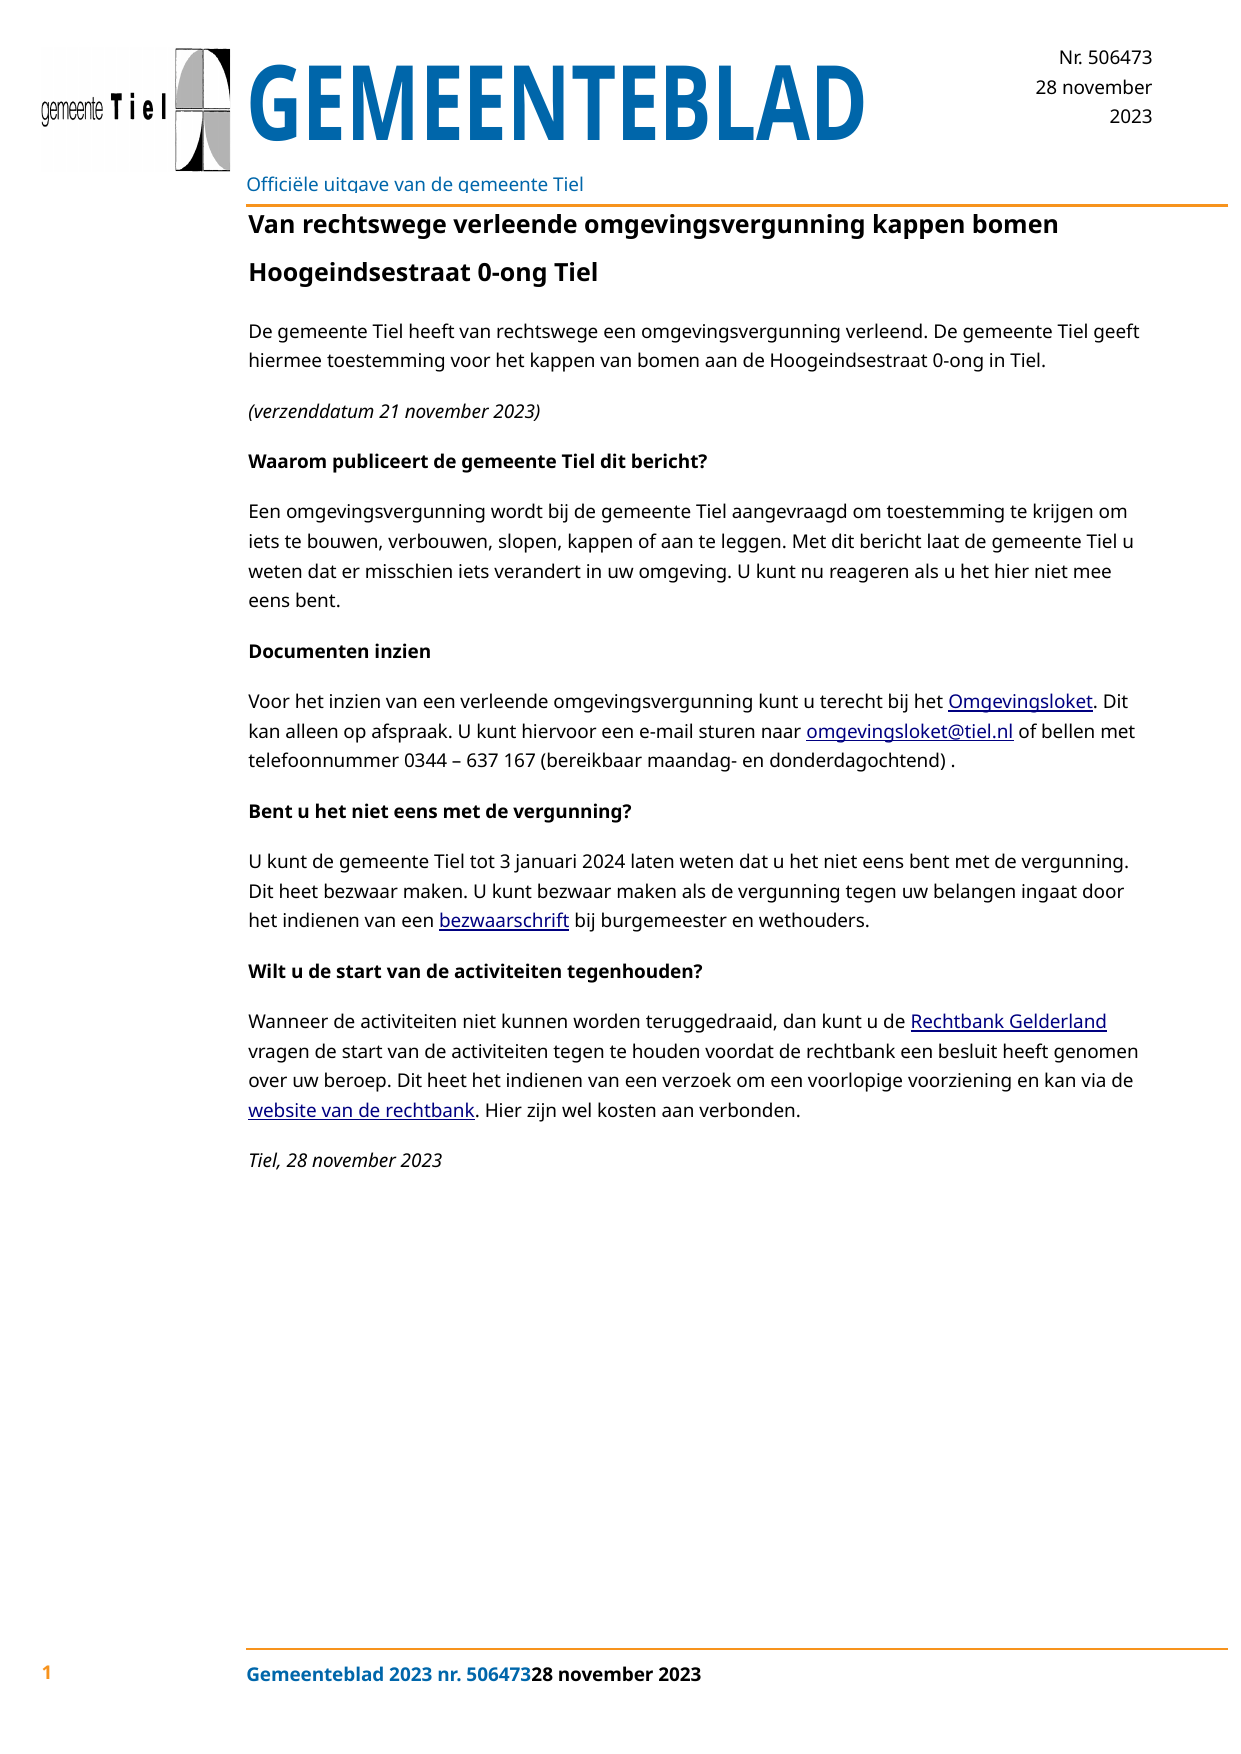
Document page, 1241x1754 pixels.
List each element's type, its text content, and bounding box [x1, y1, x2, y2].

text Waarom publiceert de gemeente Tiel dit bericht? [248, 448, 1152, 474]
text Bent u het niet eens met de vergunning? [248, 798, 1152, 824]
text Wanneer de activiteiten niet kunnen worden teruggedraaid, dan kunt u de Rechtbank Gelderland vragen de start van de activiteiten tegen te houden voordat de rechtbank een besluit heeft genomen over uw beroep. Dit heet het indienen van een verzoek om een voorlopige voorziening en kan via de website van de rechtbank. Hier zijn wel kosten aan verbonden. [248, 1008, 1152, 1123]
text Tiel, 28 november 2023 [248, 1147, 1152, 1173]
text U kunt de gemeente Tiel tot 3 januari 2024 laten weten dat u het niet eens bent met de vergunning. Dit heet bezwaar maken. U kunt bezwaar maken als de vergunning tegen uw belangen ingaat door het indienen van een bezwaarschrift bij burgemeester en wethouders. [248, 848, 1152, 933]
text Voor het inzien van een verleende omgevingsvergunning kunt u terecht bij het Omgevingsloket. Dit kan alleen op afspraak. U kunt hiervoor een e-mail sturen naar omgevingsloket@tiel.nl of bellen met telefoonnummer 0344 – 637 167 (bereikbaar maandag- en donderdagochtend) . [248, 688, 1152, 773]
text Documenten inzien [248, 638, 1152, 664]
text (verzenddatum 21 november 2023) [248, 398, 1152, 424]
text Van rechtswege verleende omgevingsvergunning kappen bomen Hoogeindsestraat 0-ong Tiel [248, 207, 1152, 288]
text De gemeente Tiel heeft van rechtswege een omgevingsvergunning verleend. De gemeente Tiel geeft hiermee toestemming voor het kappen van bomen aan de Hoogeindsestraat 0-ong in Tiel. [248, 318, 1152, 373]
text Een omgevingsvergunning wordt bij de gemeente Tiel aangevraagd om toestemming te krijgen om iets te bouwen, verbouwen, slopen, kappen of aan te leggen. Met dit bericht laat de gemeente Tiel u weten dat er misschien iets verandert in uw omgeving. U kunt nu reageren als u het hier niet mee eens bent. [248, 499, 1152, 613]
text Wilt u de start van de activiteiten tegenhouden? [248, 958, 1152, 984]
picture [41, 47, 231, 172]
